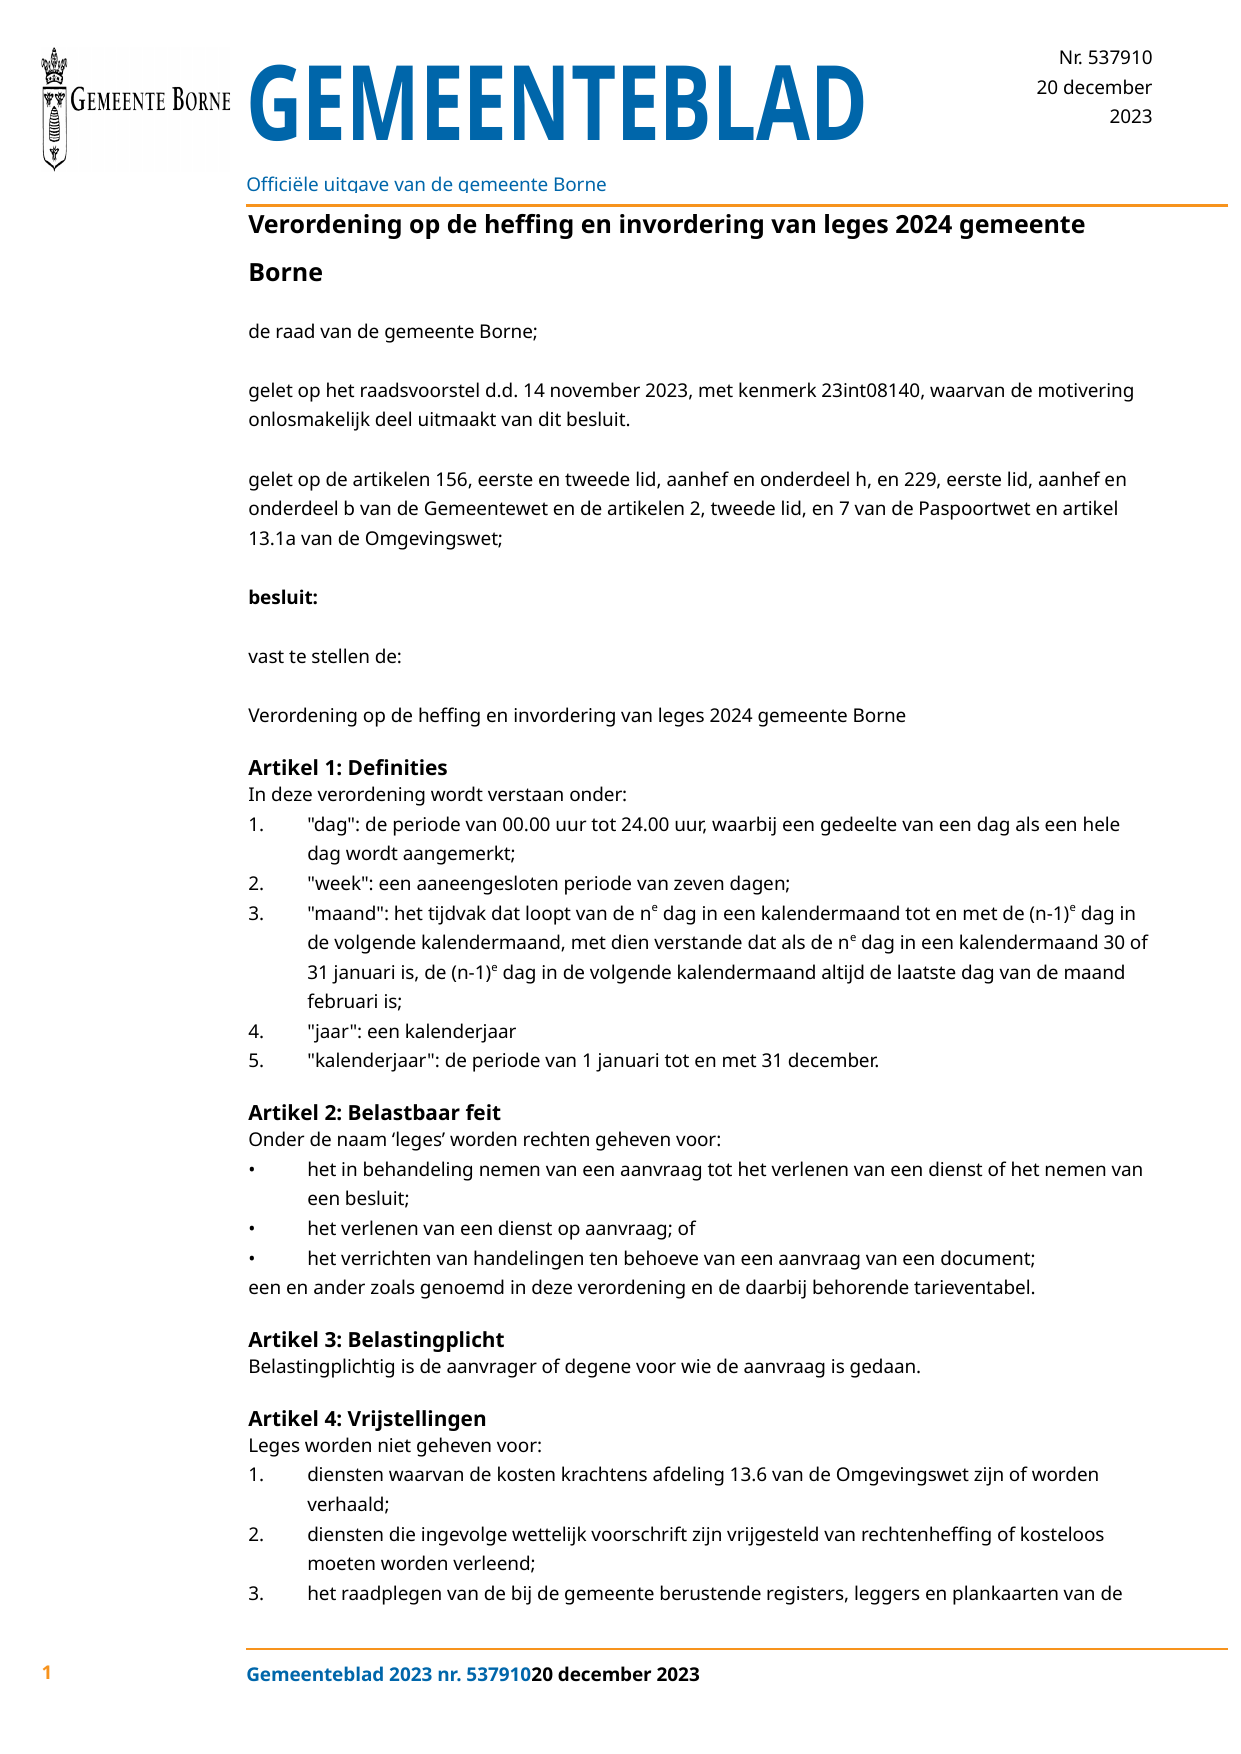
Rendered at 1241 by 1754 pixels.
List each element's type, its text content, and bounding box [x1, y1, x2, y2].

text Verordening op de heffing en invordering van leges 2024 gemeente Borne [248, 207, 1152, 288]
text Artikel 3: Belastingplicht [248, 1325, 1152, 1353]
list het raadplegen van de bij de gemeente berustende registers, leggers en plankaarten van de [248, 1580, 1152, 1606]
text Artikel 2: Belastbaar feit [248, 1098, 1152, 1126]
list diensten waarvan de kosten krachtens afdeling 13.6 van de Omgevingswet zijn of worden verhaald; [248, 1462, 1152, 1517]
list "jaar": een kalenderjaar [248, 1018, 1152, 1044]
text Belastingplichtig is de aanvrager of degene voor wie de aanvraag is gedaan. [248, 1353, 1152, 1379]
text Artikel 4: Vrijstellingen [248, 1404, 1152, 1432]
text Artikel 1: Definities [248, 753, 1152, 781]
list het verlenen van een dienst op aanvraag; of [248, 1215, 1152, 1241]
list het in behandeling nemen van een aanvraag tot het verlenen van een dienst of het nemen van een besluit; [248, 1156, 1152, 1211]
text besluit: [248, 584, 1152, 610]
list het verrichten van handelingen ten behoeve van een aanvraag van een document; [248, 1245, 1152, 1271]
picture [41, 47, 231, 172]
list diensten die ingevolge wettelijk voorschrift zijn vrijgesteld van rechtenheffing of kosteloos moeten worden verleend; [248, 1521, 1152, 1576]
text gelet op de artikelen 156, eerste en tweede lid, aanhef en onderdeel h, en 229, eerste lid, aanhef en onderdeel b van de Gemeentewet en de artikelen 2, tweede lid, en 7 van de Paspoortwet en artikel 13.1a van de Omgevingswet; [248, 466, 1152, 551]
text een en ander zoals genoemd in deze verordening en de daarbij behorende tarieventabel. [248, 1274, 1152, 1300]
list "dag": de periode van 00.00 uur tot 24.00 uur, waarbij een gedeelte van een dag als een hele dag wordt aangemerkt; [248, 811, 1152, 866]
text Leges worden niet geheven voor: [248, 1432, 1152, 1458]
list "maand": het tijdvak dat loopt van de ne dag in een kalendermaand tot en met de (n-1)e dag in de volgende kalendermaand, met dien verstande dat als de ne dag in een kalendermaand 30 of 31 januari is, de (n-1)e dag in de volgende kalendermaand altijd de laatste dag van de maand februari is; [248, 900, 1152, 1014]
text de raad van de gemeente Borne; [248, 318, 1152, 344]
text In deze verordening wordt verstaan onder: [248, 781, 1152, 807]
text Verordening op de heffing en invordering van leges 2024 gemeente Borne [248, 702, 1152, 728]
text gelet op het raadsvoorstel d.d. 14 november 2023, met kenmerk 23int08140, waarvan de motivering onlosmakelijk deel uitmaakt van dit besluit. [248, 377, 1152, 432]
text vast te stellen de: [248, 643, 1152, 669]
list "kalenderjaar": de periode van 1 januari tot en met 31 december. [248, 1048, 1152, 1073]
text Onder de naam ‘leges’ worden rechten geheven voor: [248, 1126, 1152, 1152]
list "week": een aaneengesloten periode van zeven dagen; [248, 870, 1152, 896]
